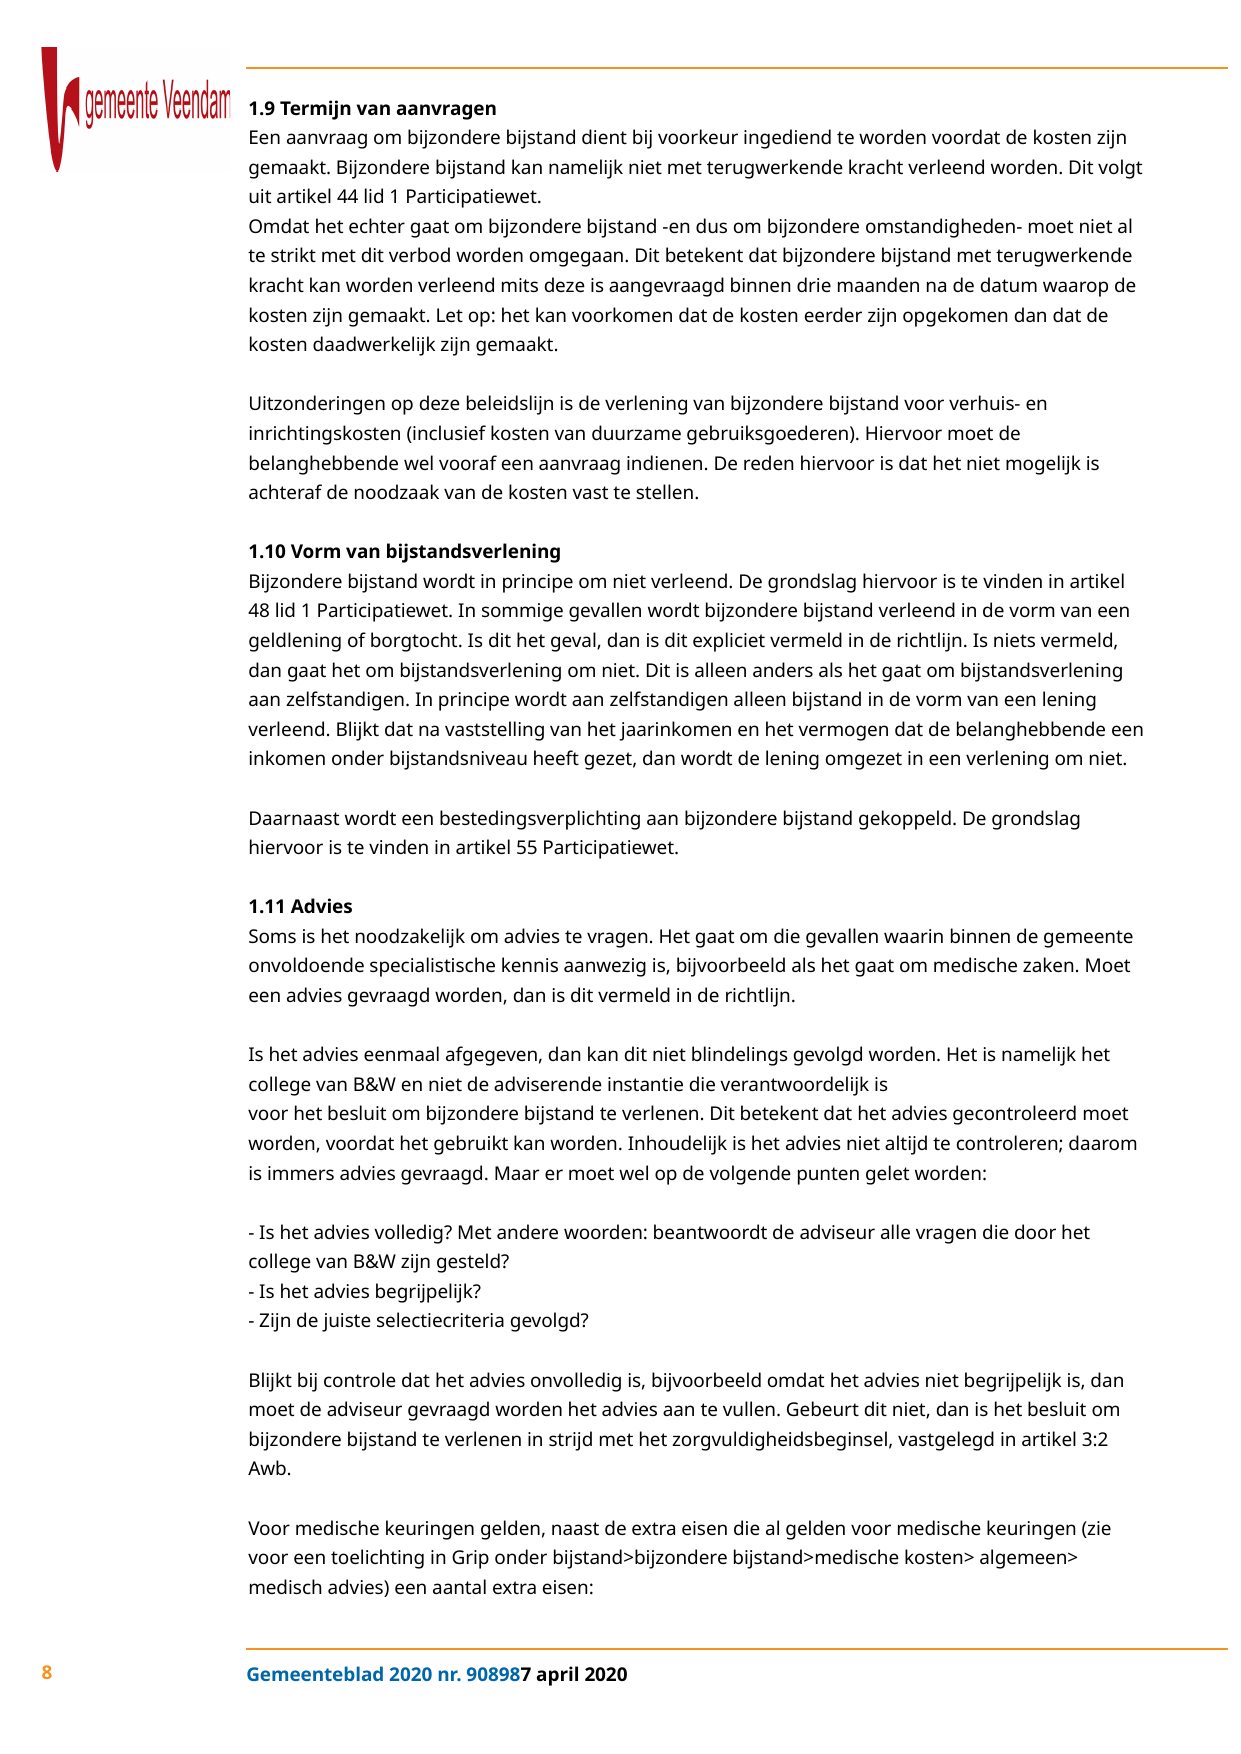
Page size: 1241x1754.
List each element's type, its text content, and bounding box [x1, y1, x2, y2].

text Is het advies eenmaal afgegeven, dan kan dit niet blindelings gevolgd worden. Het is namelijk het college van B&W en niet de adviserende instantie die verantwoordelijk is [248, 1041, 1152, 1097]
text Blijkt bij controle dat het advies onvolledig is, bijvoorbeeld omdat het advies niet begrijpelijk is, dan moet de adviseur gevraagd worden het advies aan te vullen. Gebeurt dit niet, dan is het besluit om bijzondere bijstand te verlenen in strijd met het zorgvuldigheidsbeginsel, vastgelegd in artikel 3:2 Awb. [248, 1367, 1152, 1481]
text Soms is het noodzakelijk om advies te vragen. Het gaat om die gevallen waarin binnen de gemeente onvoldoende specialistische kennis aanwezig is, bijvoorbeeld als het gaat om medische zaken. Moet een advies gevraagd worden, dan is dit vermeld in de richtlijn. [248, 923, 1152, 1008]
picture [41, 47, 231, 172]
text Uitzonderingen op deze beleidslijn is de verlening van bijzondere bijstand voor verhuis- en inrichtingskosten (inclusief kosten van duurzame gebruiksgoederen). Hiervoor moet de belanghebbende wel vooraf een aanvraag indienen. De reden hiervoor is dat het niet mogelijk is achteraf de noodzaak van de kosten vast te stellen. [248, 391, 1152, 505]
text voor het besluit om bijzondere bijstand te verlenen. Dit betekent dat het advies gecontroleerd moet worden, voordat het gebruikt kan worden. Inhoudelijk is het advies niet altijd te controleren; daarom is immers advies gevraagd. Maar er moet wel op de volgende punten gelet worden: [248, 1101, 1152, 1186]
text Omdat het echter gaat om bijzondere bijstand -en dus om bijzondere omstandigheden- moet niet al te strikt met dit verbod worden omgegaan. Dit betekent dat bijzondere bijstand met terugwerkende kracht kan worden verleend mits deze is aangevraagd binnen drie maanden na de datum waarop de kosten zijn gemaakt. Let op: het kan voorkomen dat de kosten eerder zijn opgekomen dan dat de kosten daadwerkelijk zijn gemaakt. [248, 213, 1152, 357]
text Een aanvraag om bijzondere bijstand dient bij voorkeur ingediend te worden voordat de kosten zijn gemaakt. Bijzondere bijstand kan namelijk niet met terugwerkende kracht verleend worden. Dit volgt uit artikel 44 lid 1 Participatiewet. [248, 124, 1152, 209]
text Voor medische keuringen gelden, naast de extra eisen die al gelden voor medische keuringen (zie voor een toelichting in Grip onder bijstand>bijzondere bijstand>medische kosten> algemeen> medisch advies) een aantal extra eisen: [248, 1515, 1152, 1600]
text - Zijn de juiste selectiecriteria gevolgd? [248, 1308, 1152, 1333]
text 1.10 Vorm van bijstandsverlening [248, 538, 1152, 564]
text Bijzondere bijstand wordt in principe om niet verleend. De grondslag hiervoor is te vinden in artikel 48 lid 1 Participatiewet. In sommige gevallen wordt bijzondere bijstand verleend in de vorm van een geldlening of borgtocht. Is dit het geval, dan is dit expliciet vermeld in de richtlijn. Is niets vermeld, dan gaat het om bijstandsverlening om niet. Dit is alleen anders als het gaat om bijstandsverlening aan zelfstandigen. In principe wordt aan zelfstandigen alleen bijstand in de vorm van een lening verleend. Blijkt dat na vaststelling van het jaarinkomen en het vermogen dat de belanghebbende een inkomen onder bijstandsniveau heeft gezet, dan wordt de lening omgezet in een verlening om niet. [248, 568, 1152, 771]
text - Is het advies begrijpelijk? [248, 1278, 1152, 1304]
text - Is het advies volledig? Met andere woorden: beantwoordt de adviseur alle vragen die door het college van B&W zijn gesteld? [248, 1219, 1152, 1274]
text Daarnaast wordt een bestedingsverplichting aan bijzondere bijstand gekoppeld. De grondslag hiervoor is te vinden in artikel 55 Participatiewet. [248, 805, 1152, 860]
text 1.9 Termijn van aanvragen [248, 95, 1152, 121]
text 1.11 Advies [248, 893, 1152, 919]
